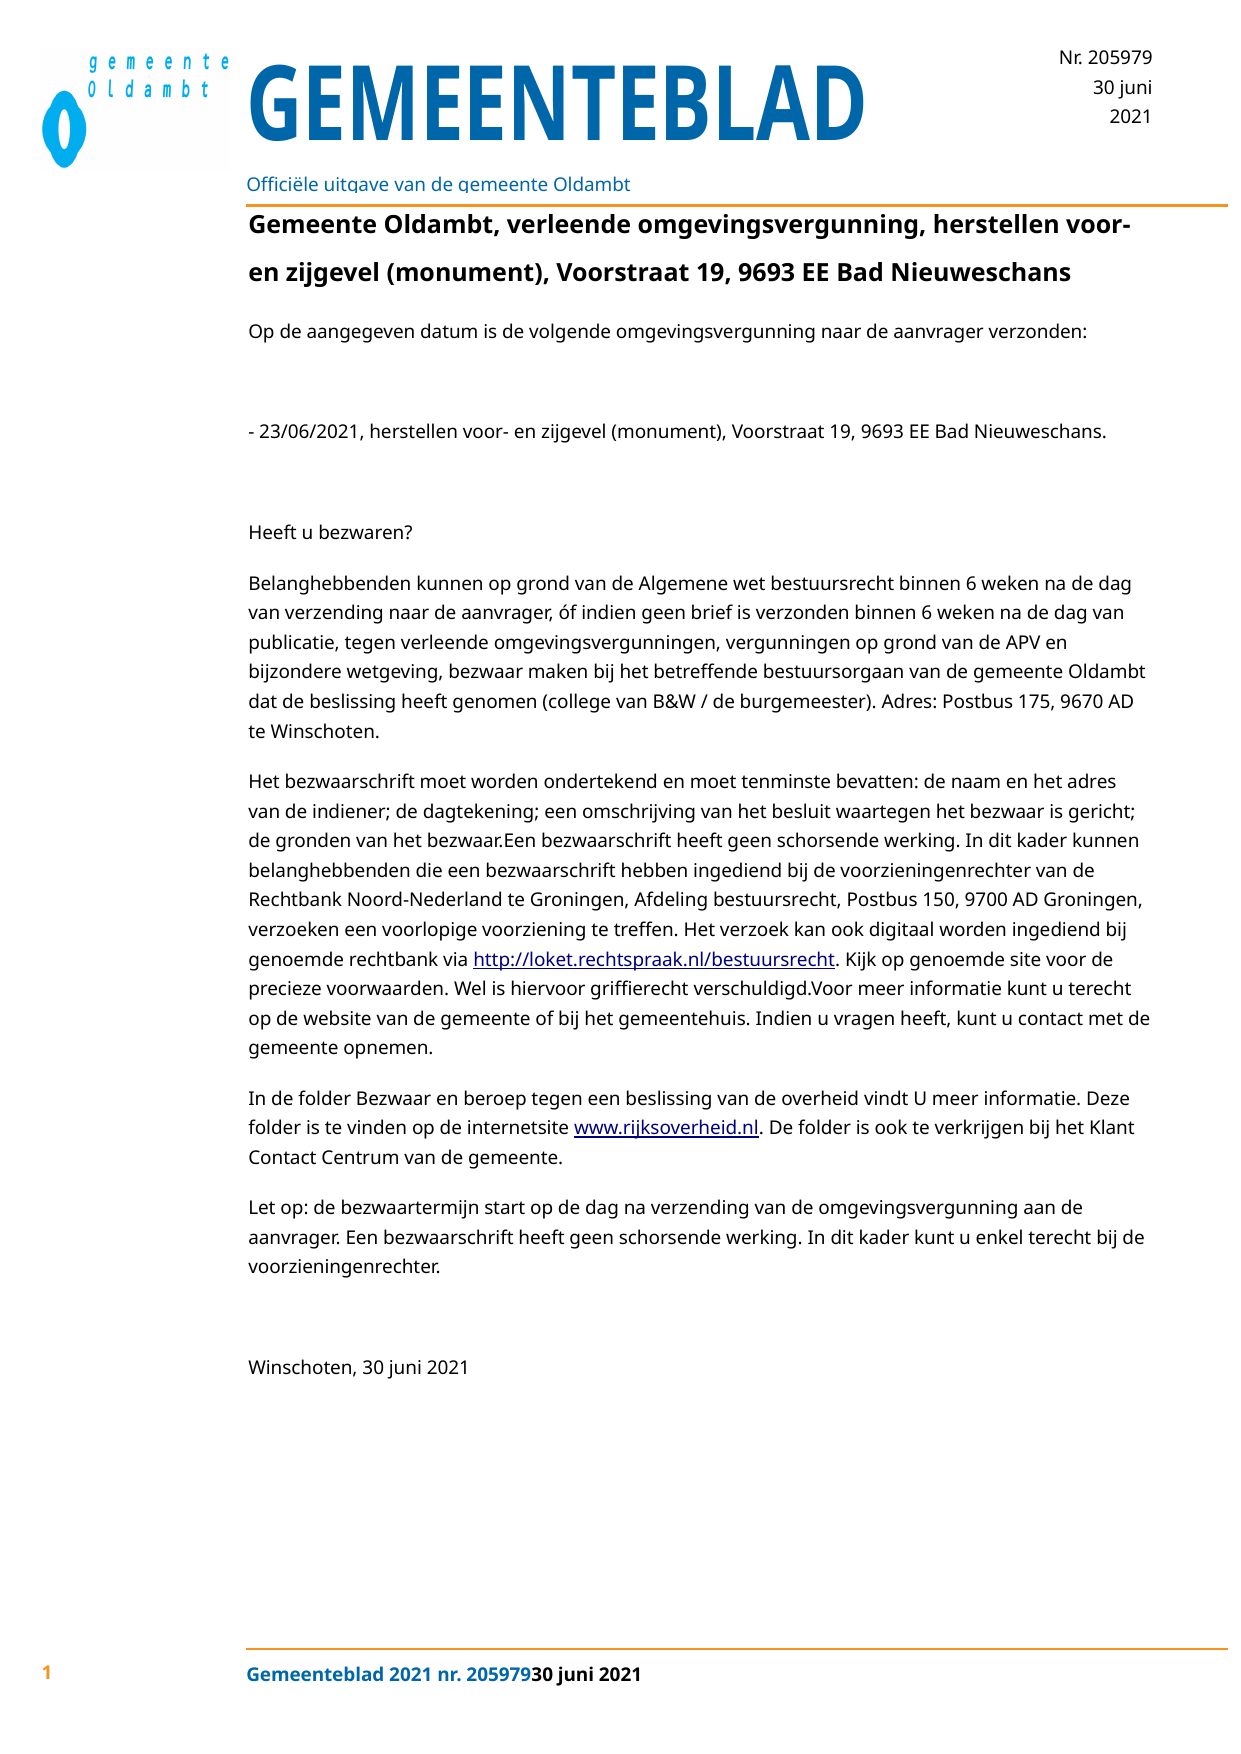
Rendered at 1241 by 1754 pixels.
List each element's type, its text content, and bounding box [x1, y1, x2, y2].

text Winschoten, 30 juni 2021 [248, 1354, 1152, 1380]
text Het bezwaarschrift moet worden ondertekend en moet tenminste bevatten: de naam en het adres van de indiener; de dagtekening; een omschrijving van het besluit waartegen het bezwaar is gericht; de gronden van het bezwaar.Een bezwaarschrift heeft geen schorsende werking. In dit kader kunnen belanghebbenden die een bezwaarschrift hebben ingediend bij de voorzieningenrechter van de Rechtbank Noord-Nederland te Groningen, Afdeling bestuursrecht, Postbus 150, 9700 AD Groningen, verzoeken een voorlopige voorziening te treffen. Het verzoek kan ook digitaal worden ingediend bij genoemde rechtbank via http://loket.rechtspraak.nl/bestuursrecht. Kijk op genoemde site voor de precieze voorwaarden. Wel is hiervoor griffierecht verschuldigd.Voor meer informatie kunt u terecht op de website van de gemeente of bij het gemeentehuis. Indien u vragen heeft, kunt u contact met de gemeente opnemen. [248, 768, 1152, 1060]
picture [41, 47, 231, 172]
text Belanghebbenden kunnen op grond van de Algemene wet bestuursrecht binnen 6 weken na de dag van verzending naar de aanvrager, óf indien geen brief is verzonden binnen 6 weken na de dag van publicatie, tegen verleende omgevingsvergunningen, vergunningen op grond van de APV en bijzondere wetgeving, bezwaar maken bij het betreffende bestuursorgaan van de gemeente Oldambt dat de beslissing heeft genomen (college van B&W / de burgemeester). Adres: Postbus 175, 9670 AD te Winschoten. [248, 570, 1152, 744]
text In de folder Bezwaar en beroep tegen een beslissing van de overheid vindt U meer informatie. Deze folder is te vinden op de internetsite www.rijksoverheid.nl. De folder is ook te verkrijgen bij het Klant Contact Centrum van de gemeente. [248, 1085, 1152, 1170]
text Heeft u bezwaren? [248, 519, 1152, 545]
text - 23/06/2021, herstellen voor- en zijgevel (monument), Voorstraat 19, 9693 EE Bad Nieuweschans. [248, 419, 1152, 444]
text Op de aangegeven datum is de volgende omgevingsvergunning naar de aanvrager verzonden: [248, 318, 1152, 344]
text Gemeente Oldambt, verleende omgevingsvergunning, herstellen voor- en zijgevel (monument), Voorstraat 19, 9693 EE Bad Nieuweschans [248, 207, 1152, 288]
text Let op: de bezwaartermijn start op de dag na verzending van de omgevingsvergunning aan de aanvrager. Een bezwaarschrift heeft geen schorsende werking. In dit kader kunt u enkel terecht bij de voorzieningenrechter. [248, 1194, 1152, 1279]
